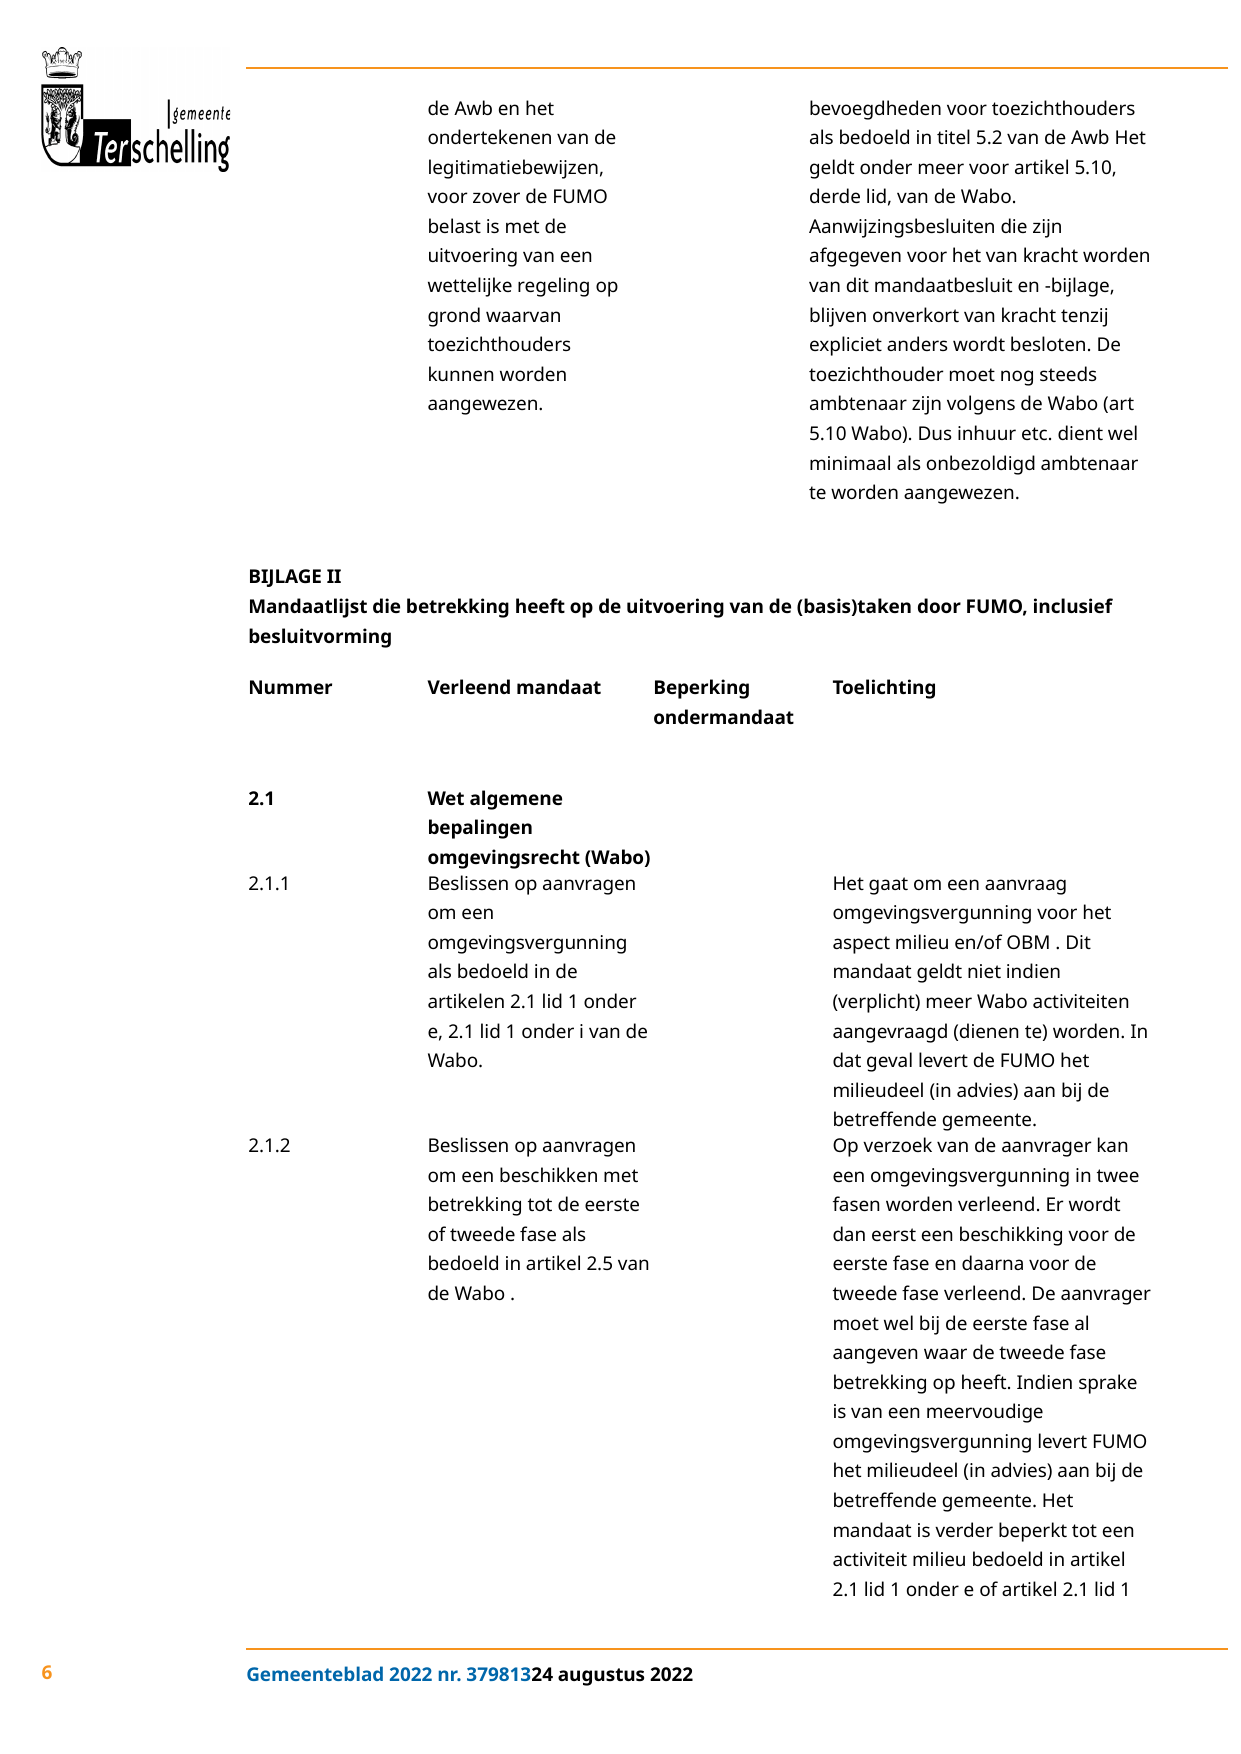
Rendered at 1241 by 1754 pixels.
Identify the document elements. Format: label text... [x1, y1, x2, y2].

picture [41, 47, 231, 172]
table_cell Verleend mandaat [427, 674, 653, 730]
table_header BIJLAGE II Mandaatlijst die betrekking heeft op de uitvoering van de (basis)taken door FUMO, inclusief besluitvorming [248, 564, 1152, 649]
table_cell Toelichting [832, 674, 1152, 730]
table_cell 2.1.1 [248, 870, 427, 1132]
table_cell [653, 870, 832, 1132]
table_cell de Awb en het ondertekenen van de legitimatiebewijzen, voor zover de FUMO belast is met de uitvoering van een wettelijke regeling op grond waarvan toezichthouders kunnen worden aangewezen. [427, 95, 630, 505]
table_cell [248, 95, 427, 505]
table_cell bevoegdheden voor toezichthouders als bedoeld in titel 5.2 van de Awb Het geldt onder meer voor artikel 5.10, derde lid, van de Wabo. Aanwijzingsbesluiten die zijn afgegeven voor het van kracht worden van dit mandaatbesluit en -bijlage, blijven onverkort van kracht tenzij expliciet anders wordt besloten. De toezichthouder moet nog steeds ambtenaar zijn volgens de Wabo (art 5.10 Wabo). Dus inhuur etc. dient wel minimaal als onbezoldigd ambtenaar te worden aangewezen. [809, 95, 1152, 505]
table_cell Beslissen op aanvragen om een omgevingsvergunning als bedoeld in de artikelen 2.1 lid 1 onder e, 2.1 lid 1 onder i van de Wabo. [427, 870, 653, 1132]
table_cell 2.1.2 [248, 1132, 427, 1602]
table_cell [248, 730, 1152, 785]
table_cell Beslissen op aanvragen om een beschikken met betrekking tot de eerste of tweede fase als bedoeld in artikel 2.5 van de Wabo . [427, 1132, 653, 1602]
table_cell [630, 95, 809, 505]
table_cell [653, 785, 1152, 870]
table_cell [653, 1132, 832, 1602]
table_cell Beperking ondermandaat [653, 674, 832, 730]
table_cell Nummer [248, 674, 427, 730]
table_cell Op verzoek van de aanvrager kan een omgevingsvergunning in twee fasen worden verleend. Er wordt dan eerst een beschikking voor de eerste fase en daarna voor de tweede fase verleend. De aanvrager moet wel bij de eerste fase al aangeven waar de tweede fase betrekking op heeft. Indien sprake is van een meervoudige omgevingsvergunning levert FUMO het milieudeel (in advies) aan bij de betreffende gemeente. Het mandaat is verder beperkt tot een activiteit milieu bedoeld in artikel 2.1 lid 1 onder e of artikel 2.1 lid 1 [832, 1132, 1152, 1602]
table_cell [248, 649, 1152, 674]
table_cell Het gaat om een aanvraag omgevingsvergunning voor het aspect milieu en/of OBM . Dit mandaat geldt niet indien (verplicht) meer Wabo activiteiten aangevraagd (dienen te) worden. In dat geval levert de FUMO het milieudeel (in advies) aan bij de betreffende gemeente. [832, 870, 1152, 1132]
table_cell 2.1 [248, 785, 427, 870]
table_cell [248, 505, 1152, 531]
table_cell Wet algemene bepalingen omgevingsrecht (Wabo) [427, 785, 653, 870]
